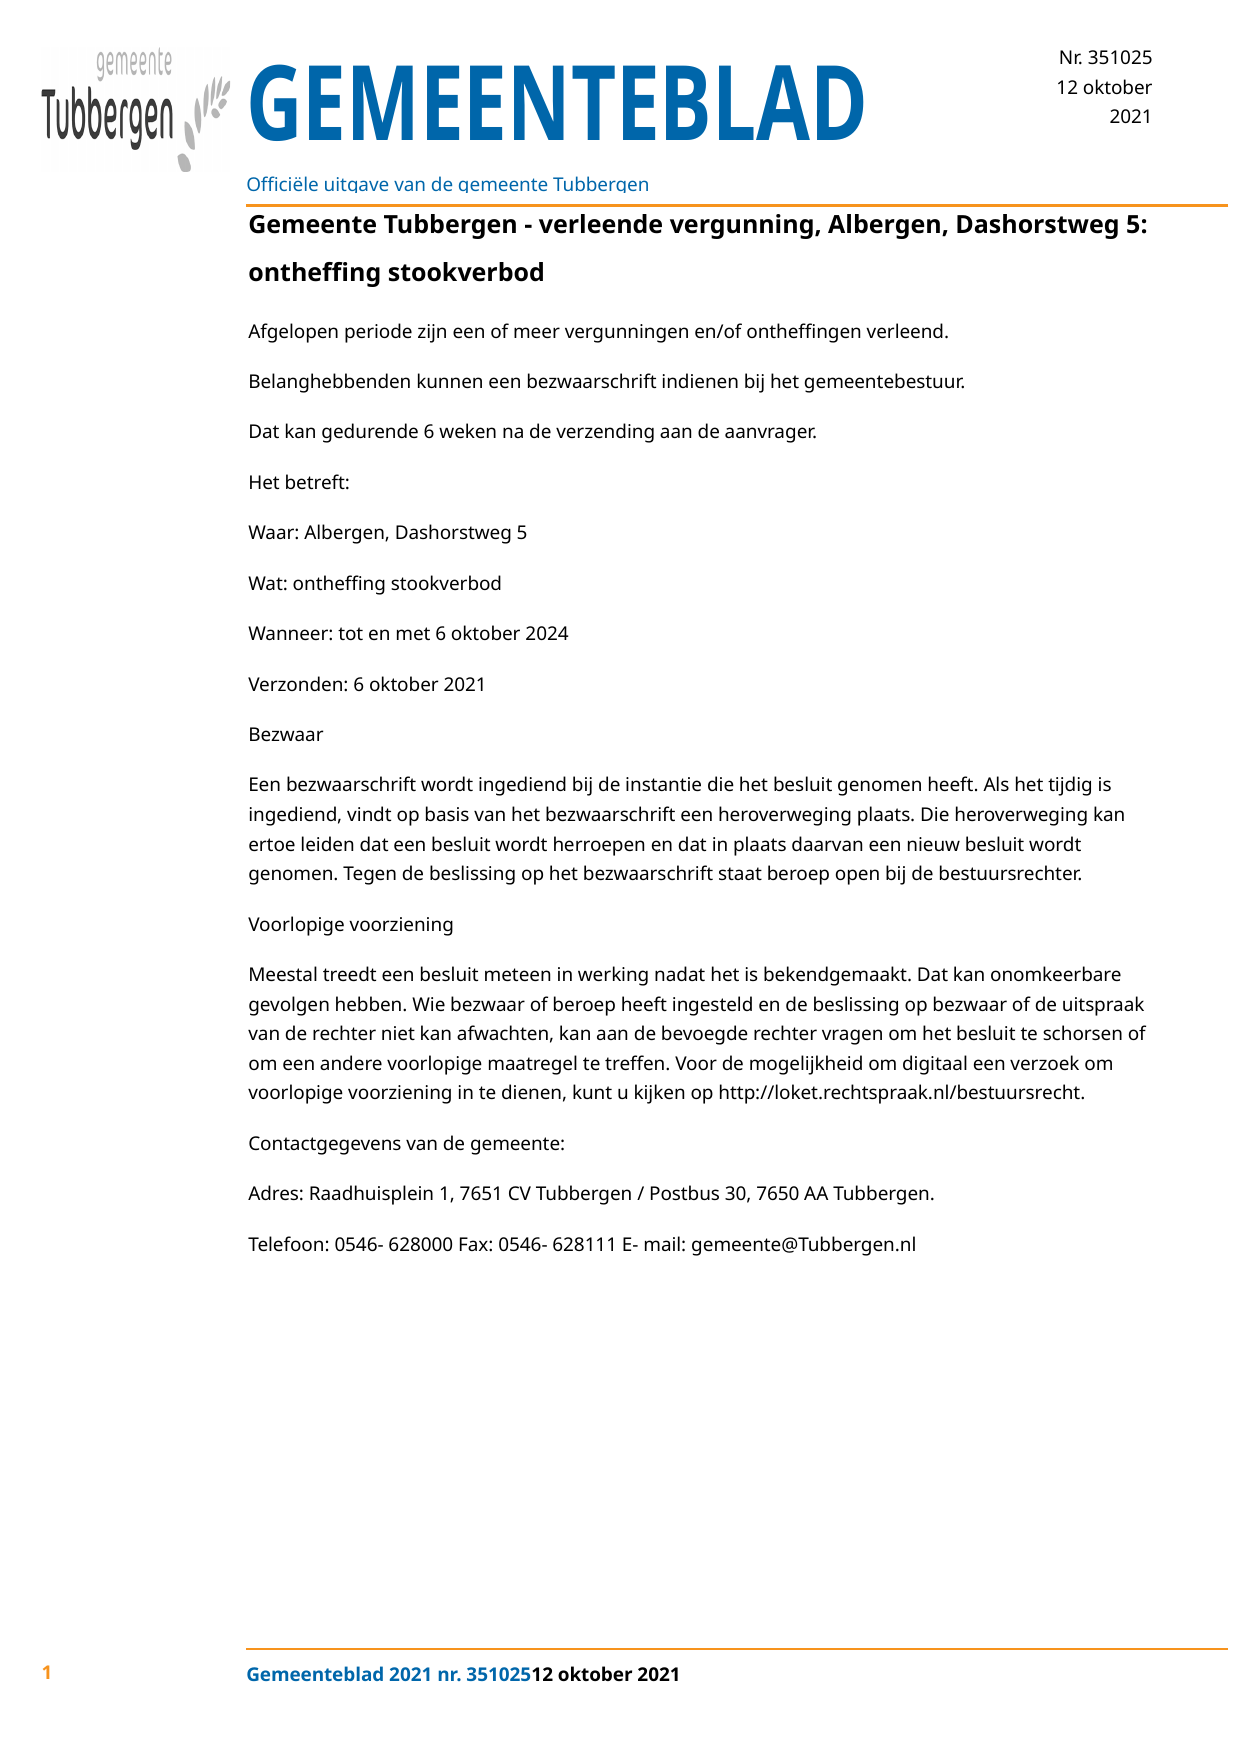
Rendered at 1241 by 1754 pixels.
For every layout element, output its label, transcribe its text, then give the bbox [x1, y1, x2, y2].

text Het betreft: [248, 469, 1152, 495]
text Afgelopen periode zijn een of meer vergunningen en/of ontheffingen verleend. [248, 318, 1152, 344]
text Meestal treedt een besluit meteen in werking nadat het is bekendgemaakt. Dat kan onomkeerbare gevolgen hebben. Wie bezwaar of beroep heeft ingesteld en de beslissing op bezwaar of de uitspraak van de rechter niet kan afwachten, kan aan de bevoegde rechter vragen om het besluit te schorsen of om een andere voorlopige maatregel te treffen. Voor de mogelijkheid om digitaal een verzoek om voorlopige voorziening in te dienen, kunt u kijken op http://loket.rechtspraak.nl/bestuursrecht. [248, 961, 1152, 1105]
text Bezwaar [248, 721, 1152, 747]
text Een bezwaarschrift wordt ingediend bij de instantie die het besluit genomen heeft. Als het tijdig is ingediend, vindt op basis van het bezwaarschrift een heroverweging plaats. Die heroverweging kan ertoe leiden dat een besluit wordt herroepen en dat in plaats daarvan een nieuw besluit wordt genomen. Tegen de beslissing op het bezwaarschrift staat beroep open bij de bestuursrechter. [248, 772, 1152, 886]
text Verzonden: 6 oktober 2021 [248, 671, 1152, 697]
text Voorlopige voorziening [248, 911, 1152, 937]
text Waar: Albergen, Dashorstweg 5 [248, 519, 1152, 545]
text Wanneer: tot en met 6 oktober 2024 [248, 620, 1152, 646]
text Contactgegevens van de gemeente: [248, 1130, 1152, 1156]
text Telefoon: 0546- 628000 Fax: 0546- 628111 E- mail: gemeente@Tubbergen.nl [248, 1231, 1152, 1257]
text Wat: ontheffing stookverbod [248, 570, 1152, 596]
text Adres: Raadhuisplein 1, 7651 CV Tubbergen / Postbus 30, 7650 AA Tubbergen. [248, 1180, 1152, 1206]
text Dat kan gedurende 6 weken na de verzending aan de aanvrager. [248, 419, 1152, 444]
text Belanghebbenden kunnen een bezwaarschrift indienen bij het gemeentebestuur. [248, 368, 1152, 394]
text Gemeente Tubbergen - verleende vergunning, Albergen, Dashorstweg 5: ontheffing stookverbod [248, 207, 1152, 288]
picture [41, 47, 231, 172]
